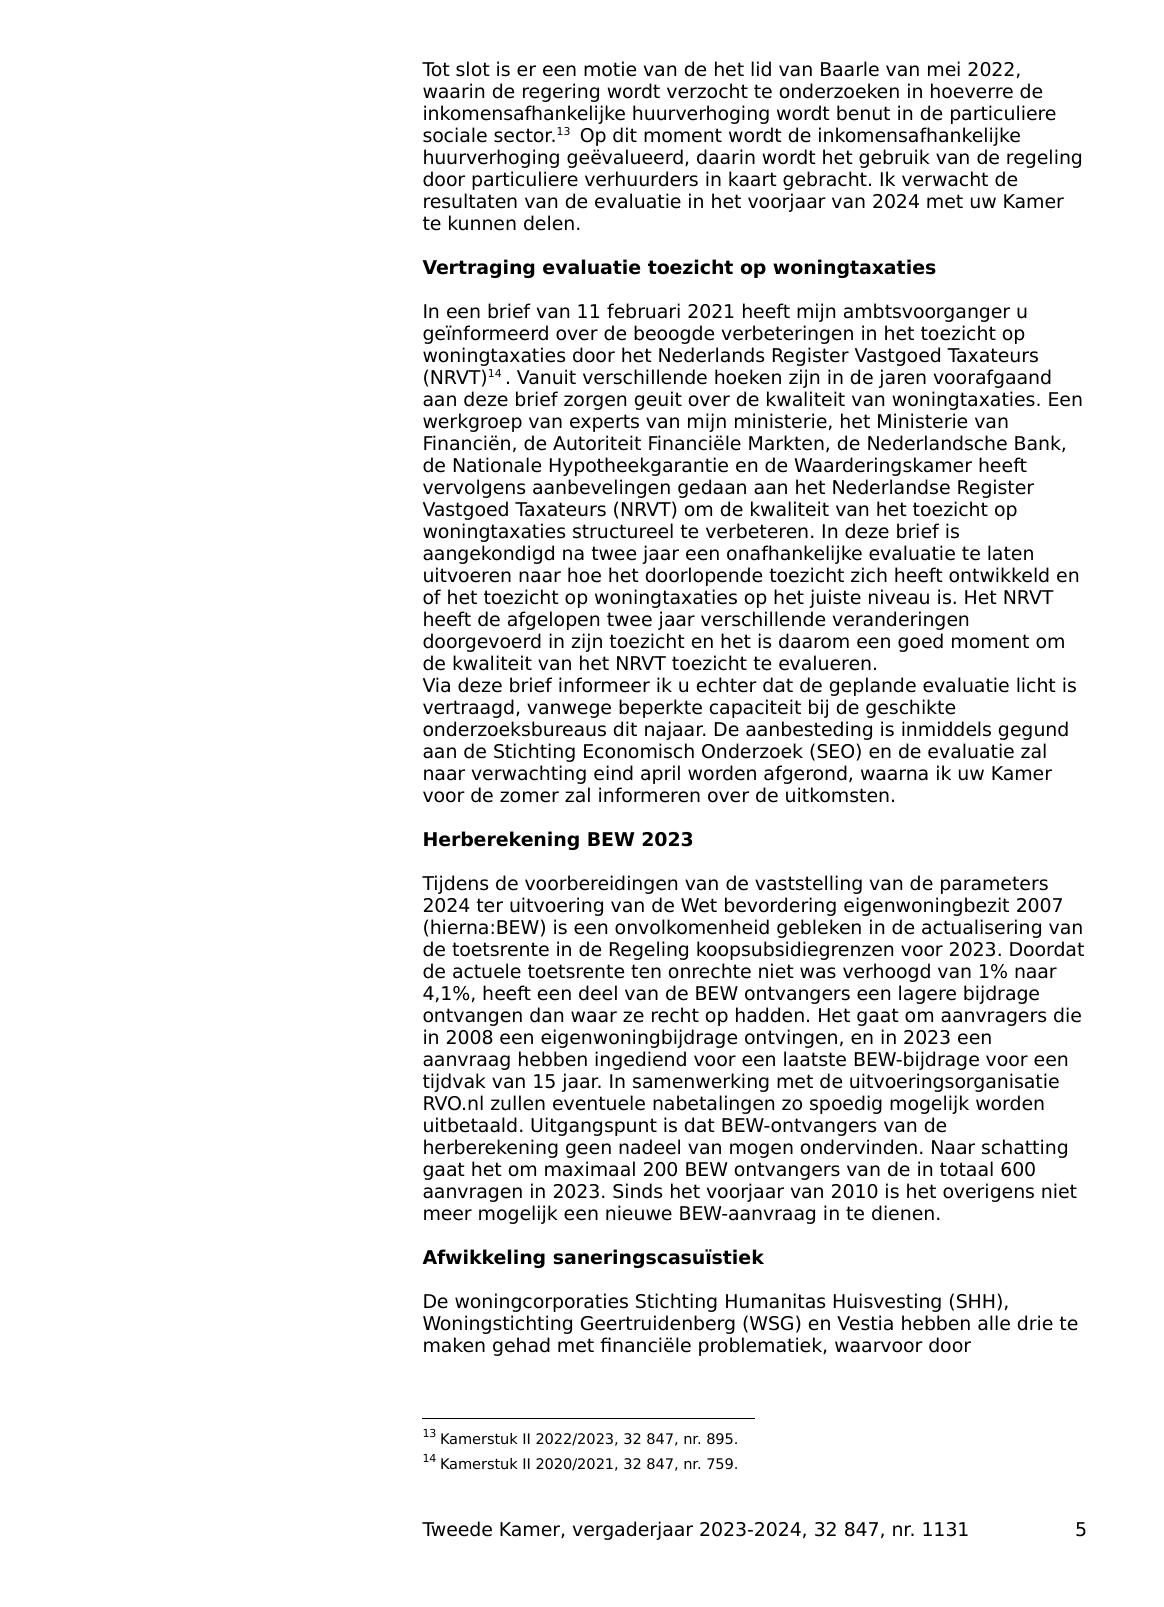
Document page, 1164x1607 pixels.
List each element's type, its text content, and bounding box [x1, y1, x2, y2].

subtitle Afwikkeling saneringscasuïstiek [422, 1247, 1087, 1269]
text Kamerstuk II 2022/2023, 32 847, nr. 895. [422, 1427, 1087, 1449]
text Via deze brief informeer ik u echter dat de geplande evaluatie licht is vertraagd, vanwege beperkte capaciteit bij de geschikte onderzoeksbureaus dit najaar. De aanbesteding is inmiddels gegund aan de Stichting Economisch Onderzoek (SEO) en de evaluatie zal naar verwachting eind april worden afgerond, waarna ik uw Kamer voor de zomer zal informeren over de uitkomsten. [422, 675, 1087, 807]
subtitle Herberekening BEW 2023 [422, 829, 1087, 851]
text In een brief van 11 februari 2021 heeft mijn ambtsvoorganger u geïnformeerd over de beoogde verbeteringen in het toezicht op woningtaxaties door het Nederlands Register Vastgoed Taxateurs (NRVT). Vanuit verschillende hoeken zijn in de jaren voorafgaand aan deze brief zorgen geuit over de kwaliteit van woningtaxaties. Een werkgroep van experts van mijn ministerie, het Ministerie van Financiën, de Autoriteit Financiële Markten, de Nederlandsche Bank, de Nationale Hypotheekgarantie en de Waarderingskamer heeft vervolgens aanbevelingen gedaan aan het Nederlandse Register Vastgoed Taxateurs (NRVT) om de kwaliteit van het toezicht op woningtaxaties structureel te verbeteren. In deze brief is aangekondigd na twee jaar een onafhankelijke evaluatie te laten uitvoeren naar hoe het doorlopende toezicht zich heeft ontwikkeld en of het toezicht op woningtaxaties op het juiste niveau is. Het NRVT heeft de afgelopen twee jaar verschillende veranderingen doorgevoerd in zijn toezicht en het is daarom een goed moment om de kwaliteit van het NRVT toezicht te evalueren. [422, 301, 1087, 675]
subtitle Vertraging evaluatie toezicht op woningtaxaties [422, 257, 1087, 279]
text Tijdens de voorbereidingen van de vaststelling van de parameters 2024 ter uitvoering van de Wet bevordering eigenwoningbezit 2007 (hierna:BEW) is een onvolkomenheid gebleken in de actualisering van de toetsrente in de Regeling koopsubsidiegrenzen voor 2023. Doordat de actuele toetsrente ten onrechte niet was verhoogd van 1% naar 4,1%, heeft een deel van de BEW ontvangers een lagere bijdrage ontvangen dan waar ze recht op hadden. Het gaat om aanvragers die in 2008 een eigenwoningbijdrage ontvingen, en in 2023 een aanvraag hebben ingediend voor een laatste BEW-bijdrage voor een tijdvak van 15 jaar. In samenwerking met de uitvoeringsorganisatie RVO.nl zullen eventuele nabetalingen zo spoedig mogelijk worden uitbetaald. Uitgangspunt is dat BEW-ontvangers van de herberekening geen nadeel van mogen ondervinden. Naar schatting gaat het om maximaal 200 BEW ontvangers van de in totaal 600 aanvragen in 2023. Sinds het voorjaar van 2010 is het overigens niet meer mogelijk een nieuwe BEW-aanvraag in te dienen. [422, 873, 1087, 1225]
text De woningcorporaties Stichting Humanitas Huisvesting (SHH), Woningstichting Geertruidenberg (WSG) en Vestia hebben alle drie te maken gehad met financiële problematiek, waarvoor door [422, 1291, 1087, 1357]
text Kamerstuk II 2020/2021, 32 847, nr. 759. [422, 1452, 1087, 1474]
text Tot slot is er een motie van de het lid van Baarle van mei 2022, waarin de regering wordt verzocht te onderzoeken in hoeverre de inkomensafhankelijke huurverhoging wordt benut in de particuliere sociale sector. Op dit moment wordt de inkomensafhankelijke huurverhoging geëvalueerd, daarin wordt het gebruik van de regeling door particuliere verhuurders in kaart gebracht. Ik verwacht de resultaten van de evaluatie in het voorjaar van 2024 met uw Kamer te kunnen delen. [422, 59, 1087, 235]
